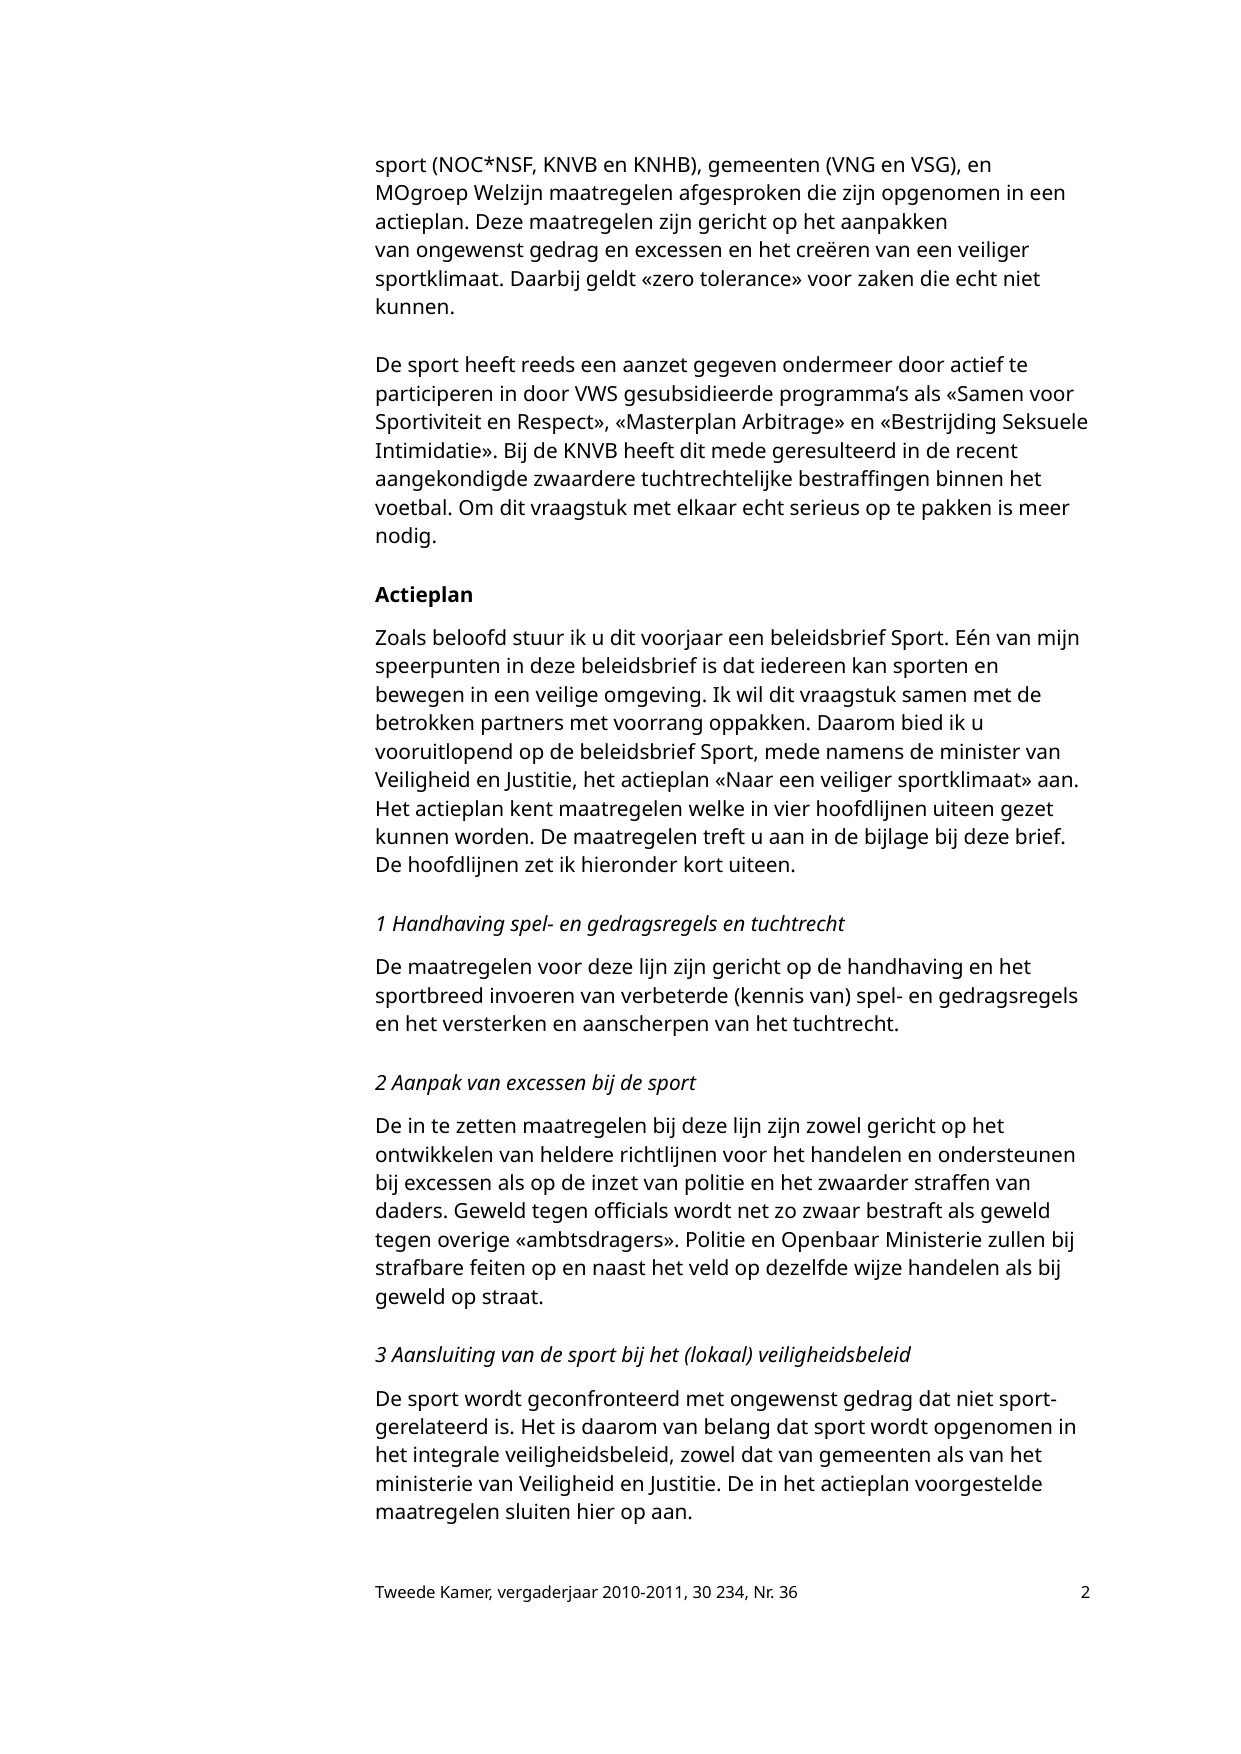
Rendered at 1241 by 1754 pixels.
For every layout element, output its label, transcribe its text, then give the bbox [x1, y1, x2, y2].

text sport (NOC*NSF, KNVB en KNHB), gemeenten (VNG en VSG), en MOgroep Welzijn maatregelen afgesproken die zijn opgenomen in een actieplan. Deze maatregelen zijn gericht op het aanpakken [375, 150, 1090, 235]
text Zoals beloofd stuur ik u dit voorjaar een beleidsbrief Sport. Eén van mijn speerpunten in deze beleidsbrief is dat iedereen kan sporten en bewegen in een veilige omgeving. Ik wil dit vraagstuk samen met de betrokken partners met voorrang oppakken. Daarom bied ik u vooruitlopend op de beleidsbrief Sport, mede namens de minister van Veiligheid en Justitie, het actieplan «Naar een veiliger sportklimaat» aan. Het actieplan kent maatregelen welke in vier hoofdlijnen uiteen gezet kunnen worden. De maatregelen treft u aan in de bijlage bij deze brief. De hoofdlijnen zet ik hieronder kort uiteen. [375, 623, 1090, 879]
text 2 Aanpak van excessen bij de sport [375, 1068, 1090, 1096]
text De in te zetten maatregelen bij deze lijn zijn zowel gericht op het ontwikkelen van heldere richtlijnen voor het handelen en ondersteunen bij excessen als op de inzet van politie en het zwaarder straffen van daders. Geweld tegen officials wordt net zo zwaar bestraft als geweld tegen overige «ambtsdragers». Politie en Openbaar Ministerie zullen bij strafbare feiten op en naast het veld op dezelfde wijze handelen als bij geweld op straat. [375, 1111, 1090, 1310]
text Actieplan [375, 580, 1090, 608]
text De maatregelen voor deze lijn zijn gericht op de handhaving en het sportbreed invoeren van verbeterde (kennis van) spel- en gedragsregels en het versterken en aanscherpen van het tuchtrecht. [375, 952, 1090, 1038]
text 3 Aansluiting van de sport bij het (lokaal) veiligheidsbeleid [375, 1340, 1090, 1369]
text 1 Handhaving spel- en gedragsregels en tuchtrecht [375, 909, 1090, 937]
text De sport heeft reeds een aanzet gegeven ondermeer door actief te participeren in door VWS gesubsidieerde programma’s als «Samen voor Sportiviteit en Respect», «Masterplan Arbitrage» en «Bestrijding Seksuele Intimidatie». Bij de KNVB heeft dit mede geresulteerd in de recent aangekondigde zwaardere tuchtrechtelijke bestraffingen binnen het voetbal. Om dit vraagstuk met elkaar echt serieus op te pakken is meer nodig. [375, 351, 1090, 550]
text De sport wordt geconfronteerd met ongewenst gedrag dat niet sport-gerelateerd is. Het is daarom van belang dat sport wordt opgenomen in het integrale veiligheidsbeleid, zowel dat van gemeenten als van het ministerie van Veiligheid en Justitie. De in het actieplan voorgestelde maatregelen sluiten hier op aan. [375, 1384, 1090, 1526]
text van ongewenst gedrag en excessen en het creëren van een veiliger sportklimaat. Daarbij geldt «zero tolerance» voor zaken die echt niet kunnen. [375, 235, 1090, 321]
